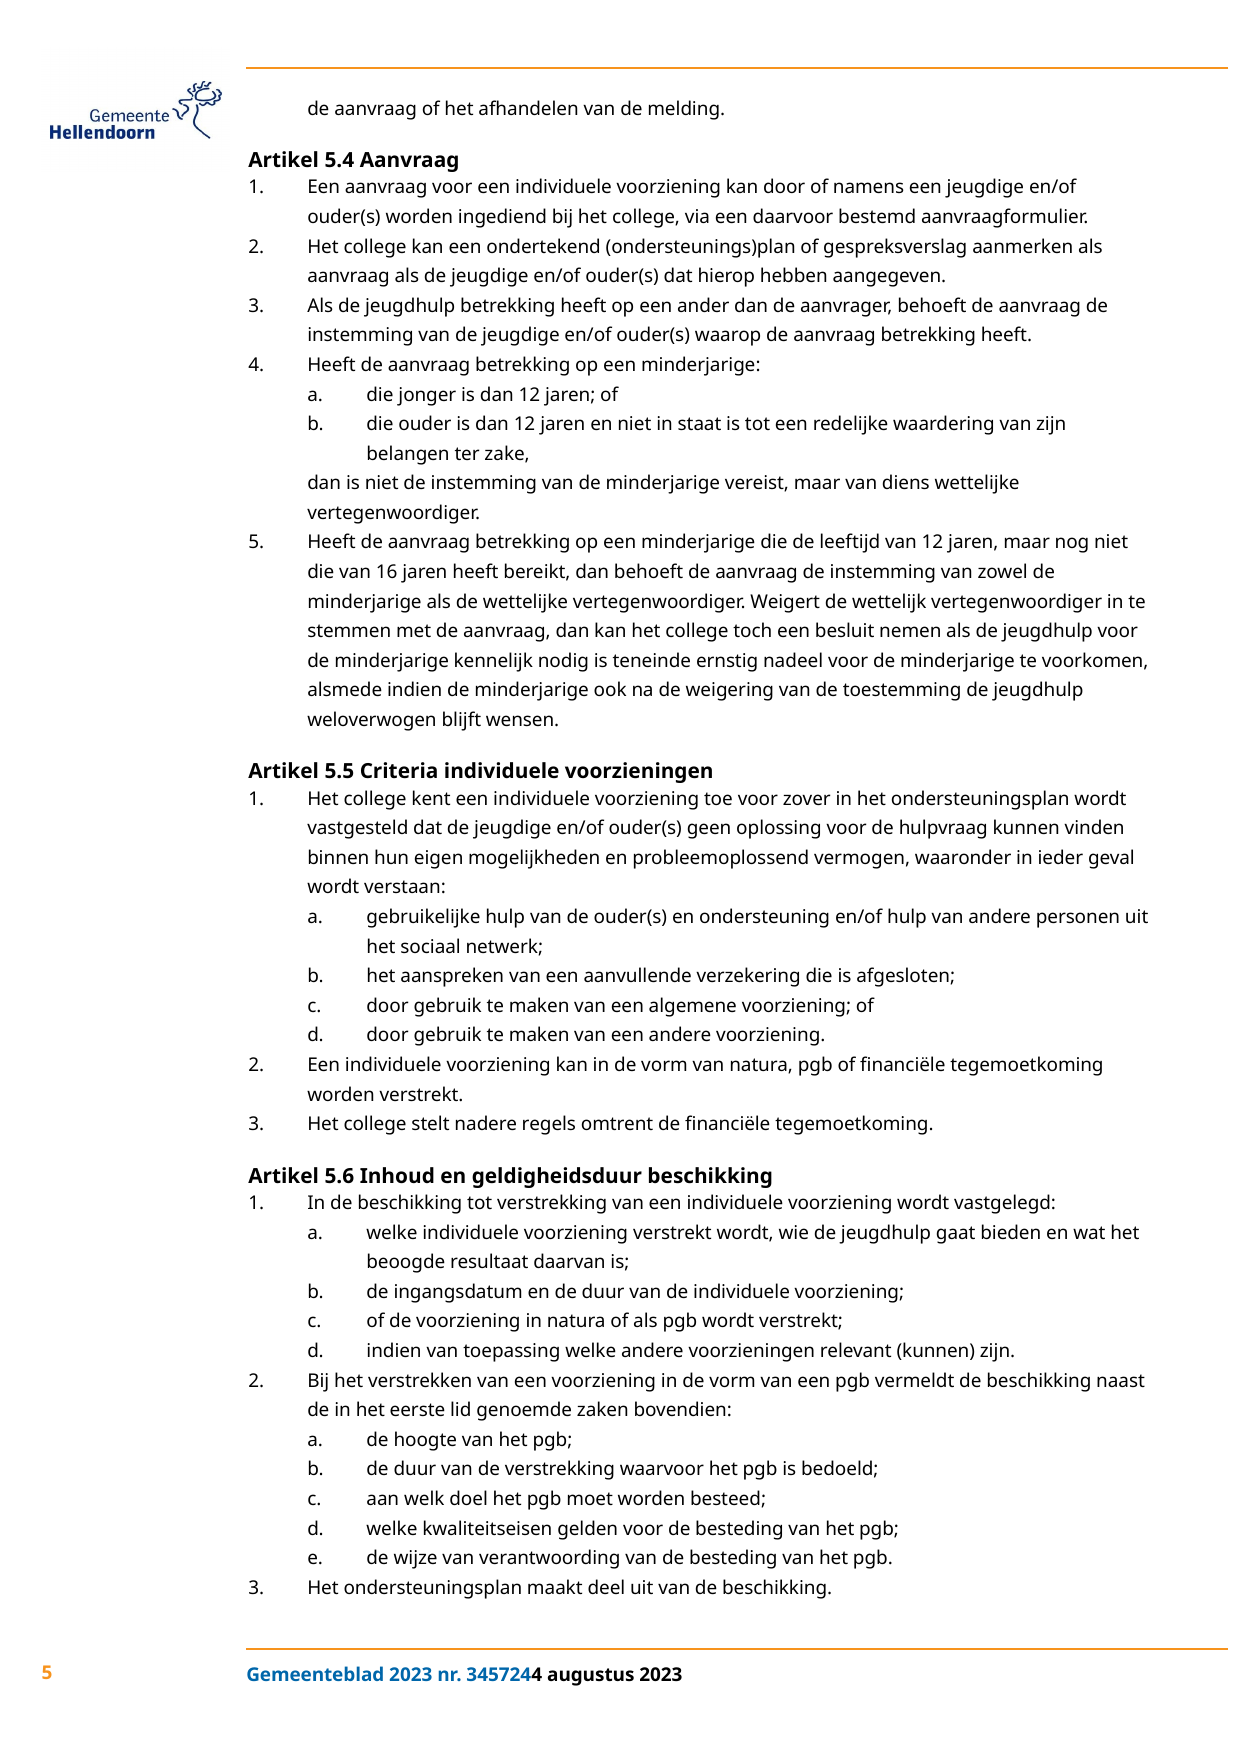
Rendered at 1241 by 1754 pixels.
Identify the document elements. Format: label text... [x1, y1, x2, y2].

list die jonger is dan 12 jaren; of [307, 381, 1152, 406]
list dan is niet de instemming van de minderjarige vereist, maar van diens wettelijke vertegenwoordiger. [248, 469, 1152, 525]
text Artikel 5.4 Aanvraag [248, 145, 1152, 174]
list welke kwaliteitseisen gelden voor de besteding van het pgb; [307, 1515, 1152, 1540]
list Het ondersteuningsplan maakt deel uit van de beschikking. [248, 1574, 1152, 1599]
list Het college kent een individuele voorziening toe voor zover in het ondersteuningsplan wordt vastgesteld dat de jeugdige en/of ouder(s) geen oplossing voor de hulpvraag kunnen vinden binnen hun eigen mogelijkheden en probleemoplossend vermogen, waaronder in ieder geval wordt verstaan: [248, 785, 1152, 899]
text Artikel 5.5 Criteria individuele voorzieningen [248, 757, 1152, 785]
list de hoogte van het pgb; [307, 1426, 1152, 1452]
list de wijze van verantwoording van de besteding van het pgb. [307, 1544, 1152, 1570]
list In de beschikking tot verstrekking van een individuele voorziening wordt vastgelegd: [248, 1189, 1152, 1215]
text Artikel 5.6 Inhoud en geldigheidsduur beschikking [248, 1161, 1152, 1189]
list de ingangsdatum en de duur van de individuele voorziening; [307, 1278, 1152, 1304]
list door gebruik te maken van een algemene voorziening; of [307, 992, 1152, 1018]
list Het college stelt nadere regels omtrent de financiële tegemoetkoming. [248, 1110, 1152, 1136]
list door gebruik te maken van een andere voorziening. [307, 1022, 1152, 1047]
list Een aanvraag voor een individuele voorziening kan door of namens een jeugdige en/of ouder(s) worden ingediend bij het college, via een daarvoor bestemd aanvraagformulier. [248, 174, 1152, 229]
list Heeft de aanvraag betrekking op een minderjarige: [248, 351, 1152, 377]
list Een individuele voorziening kan in de vorm van natura, pgb of financiële tegemoetkoming worden verstrekt. [248, 1051, 1152, 1107]
picture [41, 47, 231, 172]
list Als de jeugdhulp betrekking heeft op een ander dan de aanvrager, behoeft de aanvraag de instemming van de jeugdige en/of ouder(s) waarop de aanvraag betrekking heeft. [248, 292, 1152, 347]
list die ouder is dan 12 jaren en niet in staat is tot een redelijke waardering van zijn belangen ter zake, [307, 410, 1152, 466]
list aan welk doel het pgb moet worden besteed; [307, 1485, 1152, 1511]
list de duur van de verstrekking waarvoor het pgb is bedoeld; [307, 1456, 1152, 1481]
list gebruikelijke hulp van de ouder(s) en ondersteuning en/of hulp van andere personen uit het sociaal netwerk; [307, 903, 1152, 959]
list Het college kan een ondertekend (ondersteunings)plan of gespreksverslag aanmerken als aanvraag als de jeugdige en/of ouder(s) dat hierop hebben aangegeven. [248, 233, 1152, 288]
list indien van toepassing welke andere voorzieningen relevant (kunnen) zijn. [307, 1337, 1152, 1363]
list het aanspreken van een aanvullende verzekering die is afgesloten; [307, 962, 1152, 988]
list of de voorziening in natura of als pgb wordt verstrekt; [307, 1308, 1152, 1333]
list welke individuele voorziening verstrekt wordt, wie de jeugdhulp gaat bieden en wat het beoogde resultaat daarvan is; [307, 1219, 1152, 1274]
list de aanvraag of het afhandelen van de melding. [248, 95, 1152, 121]
list Heeft de aanvraag betrekking op een minderjarige die de leeftijd van 12 jaren, maar nog niet die van 16 jaren heeft bereikt, dan behoeft de aanvraag de instemming van zowel de minderjarige als de wettelijke vertegenwoordiger. Weigert de wettelijk vertegenwoordiger in te stemmen met de aanvraag, dan kan het college toch een besluit nemen als de jeugdhulp voor de minderjarige kennelijk nodig is teneinde ernstig nadeel voor de minderjarige te voorkomen, alsmede indien de minderjarige ook na de weigering van de toestemming de jeugdhulp weloverwogen blijft wensen. [248, 529, 1152, 732]
list Bij het verstrekken van een voorziening in de vorm van een pgb vermeldt de beschikking naast de in het eerste lid genoemde zaken bovendien: [248, 1367, 1152, 1422]
